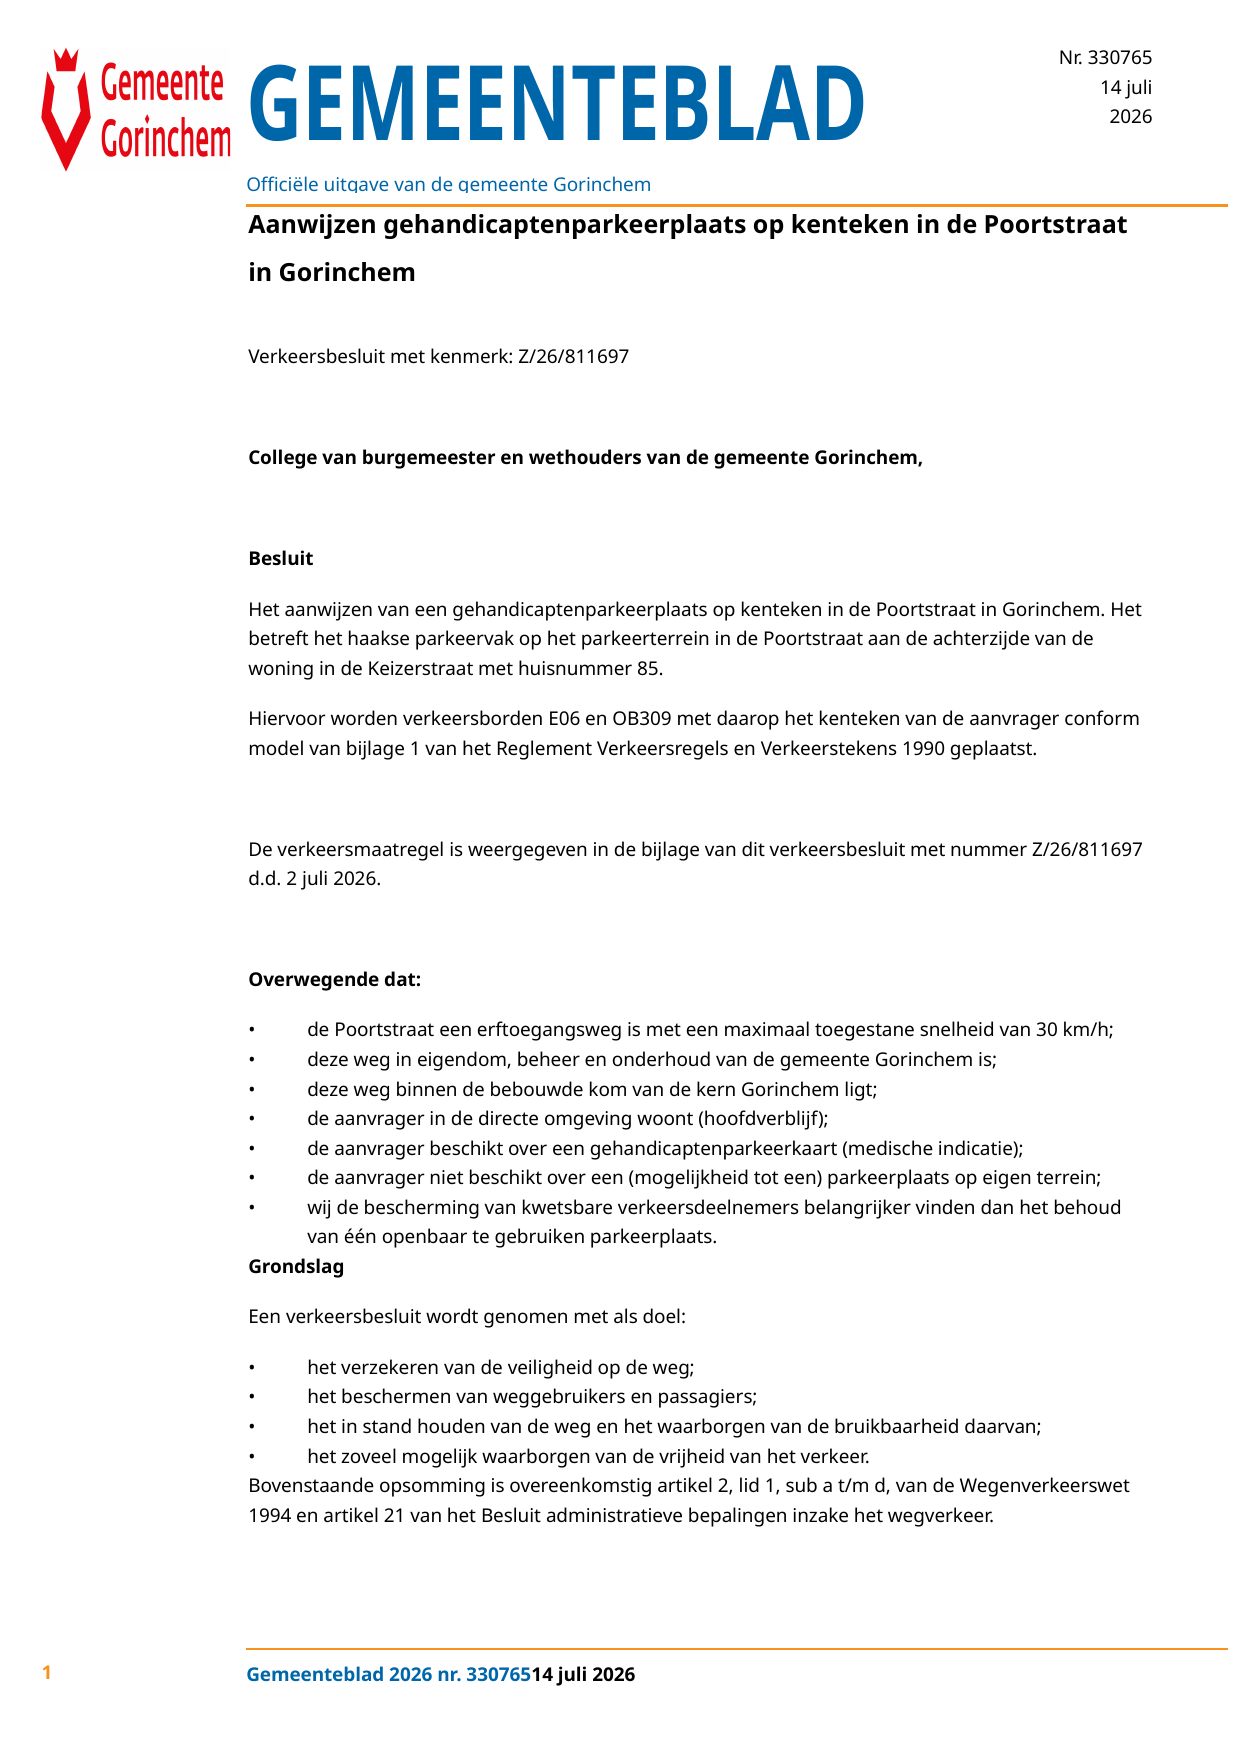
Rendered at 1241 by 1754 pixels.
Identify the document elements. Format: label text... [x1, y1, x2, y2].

text Grondslag [248, 1253, 1152, 1279]
list het verzekeren van de veiligheid op de weg; [248, 1354, 1152, 1380]
text Bovenstaande opsomming is overeenkomstig artikel 2, lid 1, sub a t/m d, van de Wegenverkeerswet 1994 en artikel 21 van het Besluit administratieve bepalingen inzake het wegverkeer. [248, 1472, 1152, 1528]
list het zoveel mogelijk waarborgen van de vrijheid van het verkeer. [248, 1443, 1152, 1468]
text Hiervoor worden verkeersborden E06 en OB309 met daarop het kenteken van de aanvrager conform model van bijlage 1 van het Reglement Verkeersregels en Verkeerstekens 1990 geplaatst. [248, 705, 1152, 761]
text Aanwijzen gehandicaptenparkeerplaats op kenteken in de Poortstraat in Gorinchem [248, 207, 1152, 288]
text Het aanwijzen van een gehandicaptenparkeerplaats op kenteken in de Poortstraat in Gorinchem. Het betreft het haakse parkeervak op het parkeerterrein in de Poortstraat aan de achterzijde van de woning in de Keizerstraat met huisnummer 85. [248, 596, 1152, 681]
picture [41, 47, 231, 172]
text Verkeersbesluit met kenmerk: Z/26/811697 [248, 344, 1152, 369]
text Een verkeersbesluit wordt genomen met als doel: [248, 1304, 1152, 1329]
list de aanvrager in de directe omgeving woont (hoofdverblijf); [248, 1105, 1152, 1131]
text Overwegende dat: [248, 966, 1152, 992]
text Besluit [248, 545, 1152, 571]
list de aanvrager beschikt over een gehandicaptenparkeerkaart (medische indicatie); [248, 1135, 1152, 1161]
text De verkeersmaatregel is weergegeven in de bijlage van dit verkeersbesluit met nummer Z/26/811697 d.d. 2 juli 2026. [248, 836, 1152, 891]
text College van burgemeester en wethouders van de gemeente Gorinchem, [248, 444, 1152, 470]
list de aanvrager niet beschikt over een (mogelijkheid tot een) parkeerplaats op eigen terrein; [248, 1164, 1152, 1190]
list wij de bescherming van kwetsbare verkeersdeelnemers belangrijker vinden dan het behoud van één openbaar te gebruiken parkeerplaats. [248, 1194, 1152, 1249]
list deze weg binnen de bebouwde kom van de kern Gorinchem ligt; [248, 1076, 1152, 1101]
list het beschermen van weggebruikers en passagiers; [248, 1384, 1152, 1409]
list deze weg in eigendom, beheer en onderhoud van de gemeente Gorinchem is; [248, 1046, 1152, 1072]
list de Poortstraat een erftoegangsweg is met een maximaal toegestane snelheid van 30 km/h; [248, 1017, 1152, 1042]
list het in stand houden van de weg en het waarborgen van de bruikbaarheid daarvan; [248, 1413, 1152, 1439]
